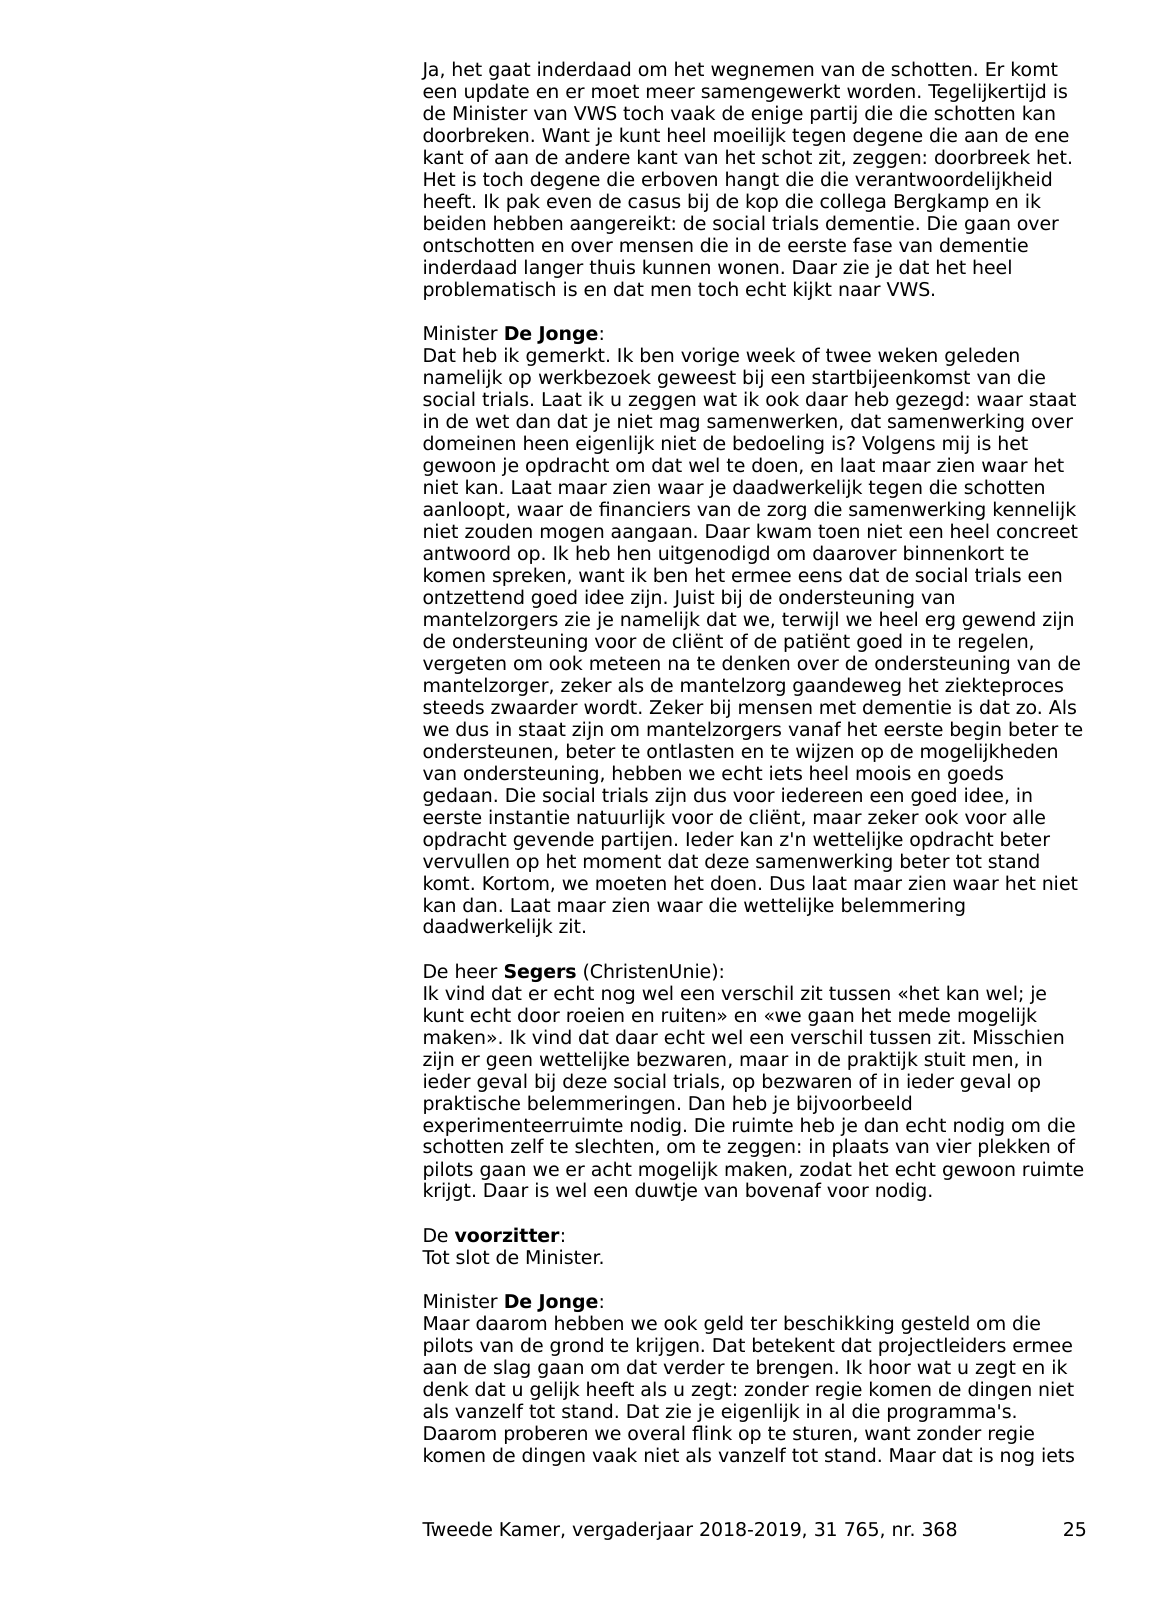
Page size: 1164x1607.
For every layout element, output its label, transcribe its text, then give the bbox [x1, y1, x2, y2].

text De voorzitter: [422, 1224, 1087, 1247]
text Ja, het gaat inderdaad om het wegnemen van de schotten. Er komt een update en er moet meer samengewerkt worden. Tegelijkertijd is de Minister van VWS toch vaak de enige partij die die schotten kan doorbreken. Want je kunt heel moeilijk tegen degene die aan de ene kant of aan de andere kant van het schot zit, zeggen: doorbreek het. Het is toch degene die erboven hangt die die verantwoordelijkheid heeft. Ik pak even de casus bij de kop die collega Bergkamp en ik beiden hebben aangereikt: de social trials dementie. Die gaan over ontschotten en over mensen die in de eerste fase van dementie inderdaad langer thuis kunnen wonen. Daar zie je dat het heel problematisch is en dat men toch echt kijkt naar VWS. [422, 59, 1087, 301]
text De heer Segers (ChristenUnie): [422, 961, 1087, 983]
text Maar daarom hebben we ook geld ter beschikking gesteld om die pilots van de grond te krijgen. Dat betekent dat projectleiders ermee aan de slag gaan om dat verder te brengen. Ik hoor wat u zegt en ik denk dat u gelijk heeft als u zegt: zonder regie komen de dingen niet als vanzelf tot stand. Dat zie je eigenlijk in al die programma's. Daarom proberen we overal flink op te sturen, want zonder regie komen de dingen vaak niet als vanzelf tot stand. Maar dat is nog iets [422, 1313, 1087, 1467]
text Ik vind dat er echt nog wel een verschil zit tussen «het kan wel; je kunt echt door roeien en ruiten» en «we gaan het mede mogelijk maken». Ik vind dat daar echt wel een verschil tussen zit. Misschien zijn er geen wettelijke bezwaren, maar in de praktijk stuit men, in ieder geval bij deze social trials, op bezwaren of in ieder geval op praktische belemmeringen. Dan heb je bijvoorbeeld experimenteerruimte nodig. Die ruimte heb je dan echt nodig om die schotten zelf te slechten, om te zeggen: in plaats van vier plekken of pilots gaan we er acht mogelijk maken, zodat het echt gewoon ruimte krijgt. Daar is wel een duwtje van bovenaf voor nodig. [422, 983, 1087, 1202]
text Minister De Jonge: [422, 1291, 1087, 1313]
text Dat heb ik gemerkt. Ik ben vorige week of twee weken geleden namelijk op werkbezoek geweest bij een startbijeenkomst van die social trials. Laat ik u zeggen wat ik ook daar heb gezegd: waar staat in de wet dan dat je niet mag samenwerken, dat samenwerking over domeinen heen eigenlijk niet de bedoeling is? Volgens mij is het gewoon je opdracht om dat wel te doen, en laat maar zien waar het niet kan. Laat maar zien waar je daadwerkelijk tegen die schotten aanloopt, waar de financiers van de zorg die samenwerking kennelijk niet zouden mogen aangaan. Daar kwam toen niet een heel concreet antwoord op. Ik heb hen uitgenodigd om daarover binnenkort te komen spreken, want ik ben het ermee eens dat de social trials een ontzettend goed idee zijn. Juist bij de ondersteuning van mantelzorgers zie je namelijk dat we, terwijl we heel erg gewend zijn de ondersteuning voor de cliënt of de patiënt goed in te regelen, vergeten om ook meteen na te denken over de ondersteuning van de mantelzorger, zeker als de mantelzorg gaandeweg het ziekteproces steeds zwaarder wordt. Zeker bij mensen met dementie is dat zo. Als we dus in staat zijn om mantelzorgers vanaf het eerste begin beter te ondersteunen, beter te ontlasten en te wijzen op de mogelijkheden van ondersteuning, hebben we echt iets heel moois en goeds gedaan. Die social trials zijn dus voor iedereen een goed idee, in eerste instantie natuurlijk voor de cliënt, maar zeker ook voor alle opdracht gevende partijen. Ieder kan z'n wettelijke opdracht beter vervullen op het moment dat deze samenwerking beter tot stand komt. Kortom, we moeten het doen. Dus laat maar zien waar het niet kan dan. Laat maar zien waar die wettelijke belemmering daadwerkelijk zit. [422, 345, 1087, 938]
text Tot slot de Minister. [422, 1247, 1087, 1268]
text Minister De Jonge: [422, 323, 1087, 345]
